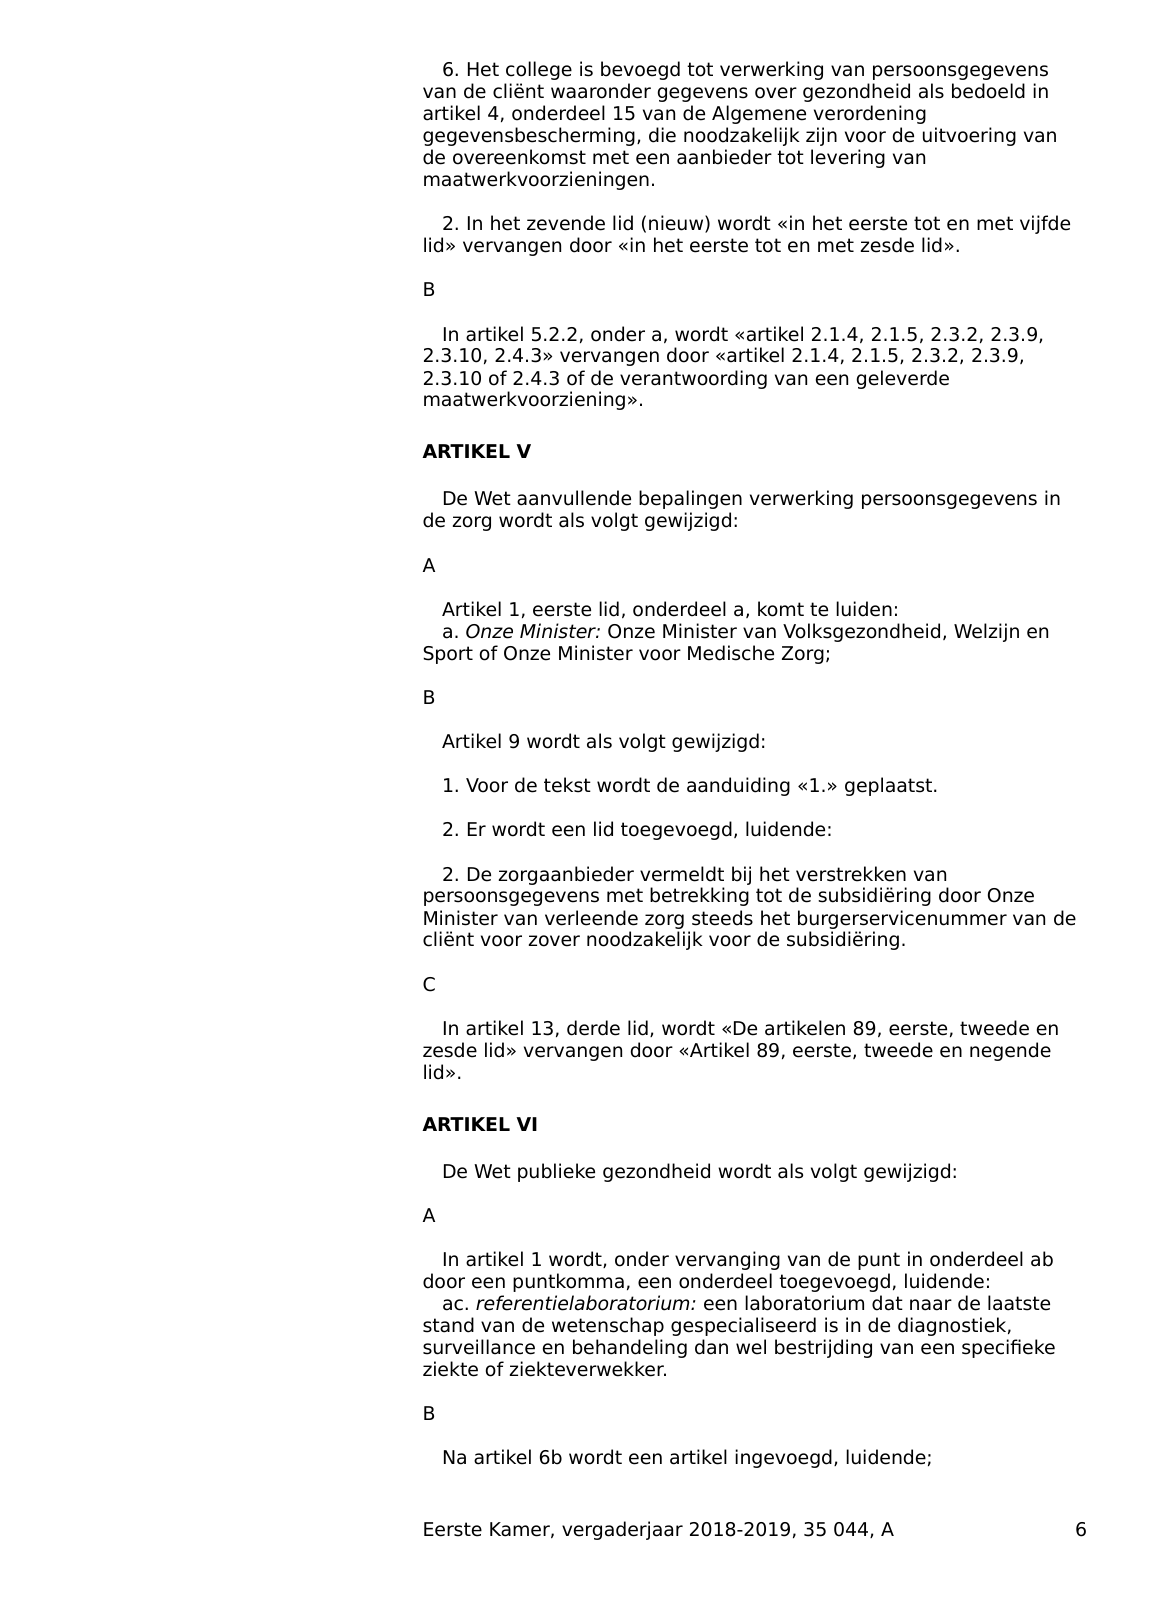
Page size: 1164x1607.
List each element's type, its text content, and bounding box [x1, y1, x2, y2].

text a. Onze Minister: Onze Minister van Volksgezondheid, Welzijn en Sport of Onze Minister voor Medische Zorg; [422, 621, 1087, 664]
text 1. Voor de tekst wordt de aanduiding «1.» geplaatst. [422, 775, 1087, 797]
text B [422, 279, 1087, 301]
text In artikel 1 wordt, onder vervanging van de punt in onderdeel ab door een puntkomma, een onderdeel toegevoegd, luidende: [422, 1249, 1087, 1293]
text Na artikel 6b wordt een artikel ingevoegd, luidende; [422, 1447, 1087, 1469]
subtitle ARTIKEL VI [422, 1114, 1087, 1136]
text ac. referentielaboratorium: een laboratorium dat naar de laatste stand van de wetenschap gespecialiseerd is in de diagnostiek, surveillance en behandeling dan wel bestrijding van een specifieke ziekte of ziekteverwekker. [422, 1293, 1087, 1381]
text 2. Er wordt een lid toegevoegd, luidende: [422, 819, 1087, 841]
text 2. De zorgaanbieder vermeldt bij het verstrekken van persoonsgegevens met betrekking tot de subsidiëring door Onze Minister van verleende zorg steeds het burgerservicenummer van de cliënt voor zover noodzakelijk voor de subsidiëring. [422, 863, 1087, 951]
subtitle ARTIKEL V [422, 441, 1087, 463]
text Artikel 9 wordt als volgt gewijzigd: [422, 731, 1087, 753]
text 6. Het college is bevoegd tot verwerking van persoonsgegevens van de cliënt waaronder gegevens over gezondheid als bedoeld in artikel 4, onderdeel 15 van de Algemene verordening gegevensbescherming, die noodzakelijk zijn voor de uitvoering van de overeenkomst met een aanbieder tot levering van maatwerkvoorzieningen. [422, 59, 1087, 191]
text In artikel 13, derde lid, wordt «De artikelen 89, eerste, tweede en zesde lid» vervangen door «Artikel 89, eerste, tweede en negende lid». [422, 1018, 1087, 1084]
text C [422, 973, 1087, 996]
text A [422, 554, 1087, 576]
text De Wet aanvullende bepalingen verwerking persoonsgegevens in de zorg wordt als volgt gewijzigd: [422, 488, 1087, 532]
text B [422, 1403, 1087, 1425]
text De Wet publieke gezondheid wordt als volgt gewijzigd: [422, 1161, 1087, 1183]
text Artikel 1, eerste lid, onderdeel a, komt te luiden: [422, 599, 1087, 621]
text 2. In het zevende lid (nieuw) wordt «in het eerste tot en met vijfde lid» vervangen door «in het eerste tot en met zesde lid». [422, 213, 1087, 257]
text In artikel 5.2.2, onder a, wordt «artikel 2.1.4, 2.1.5, 2.3.2, 2.3.9, 2.3.10, 2.4.3» vervangen door «artikel 2.1.4, 2.1.5, 2.3.2, 2.3.9, 2.3.10 of 2.4.3 of de verantwoording van een geleverde maatwerkvoorziening». [422, 323, 1087, 411]
text B [422, 687, 1087, 709]
text A [422, 1205, 1087, 1227]
